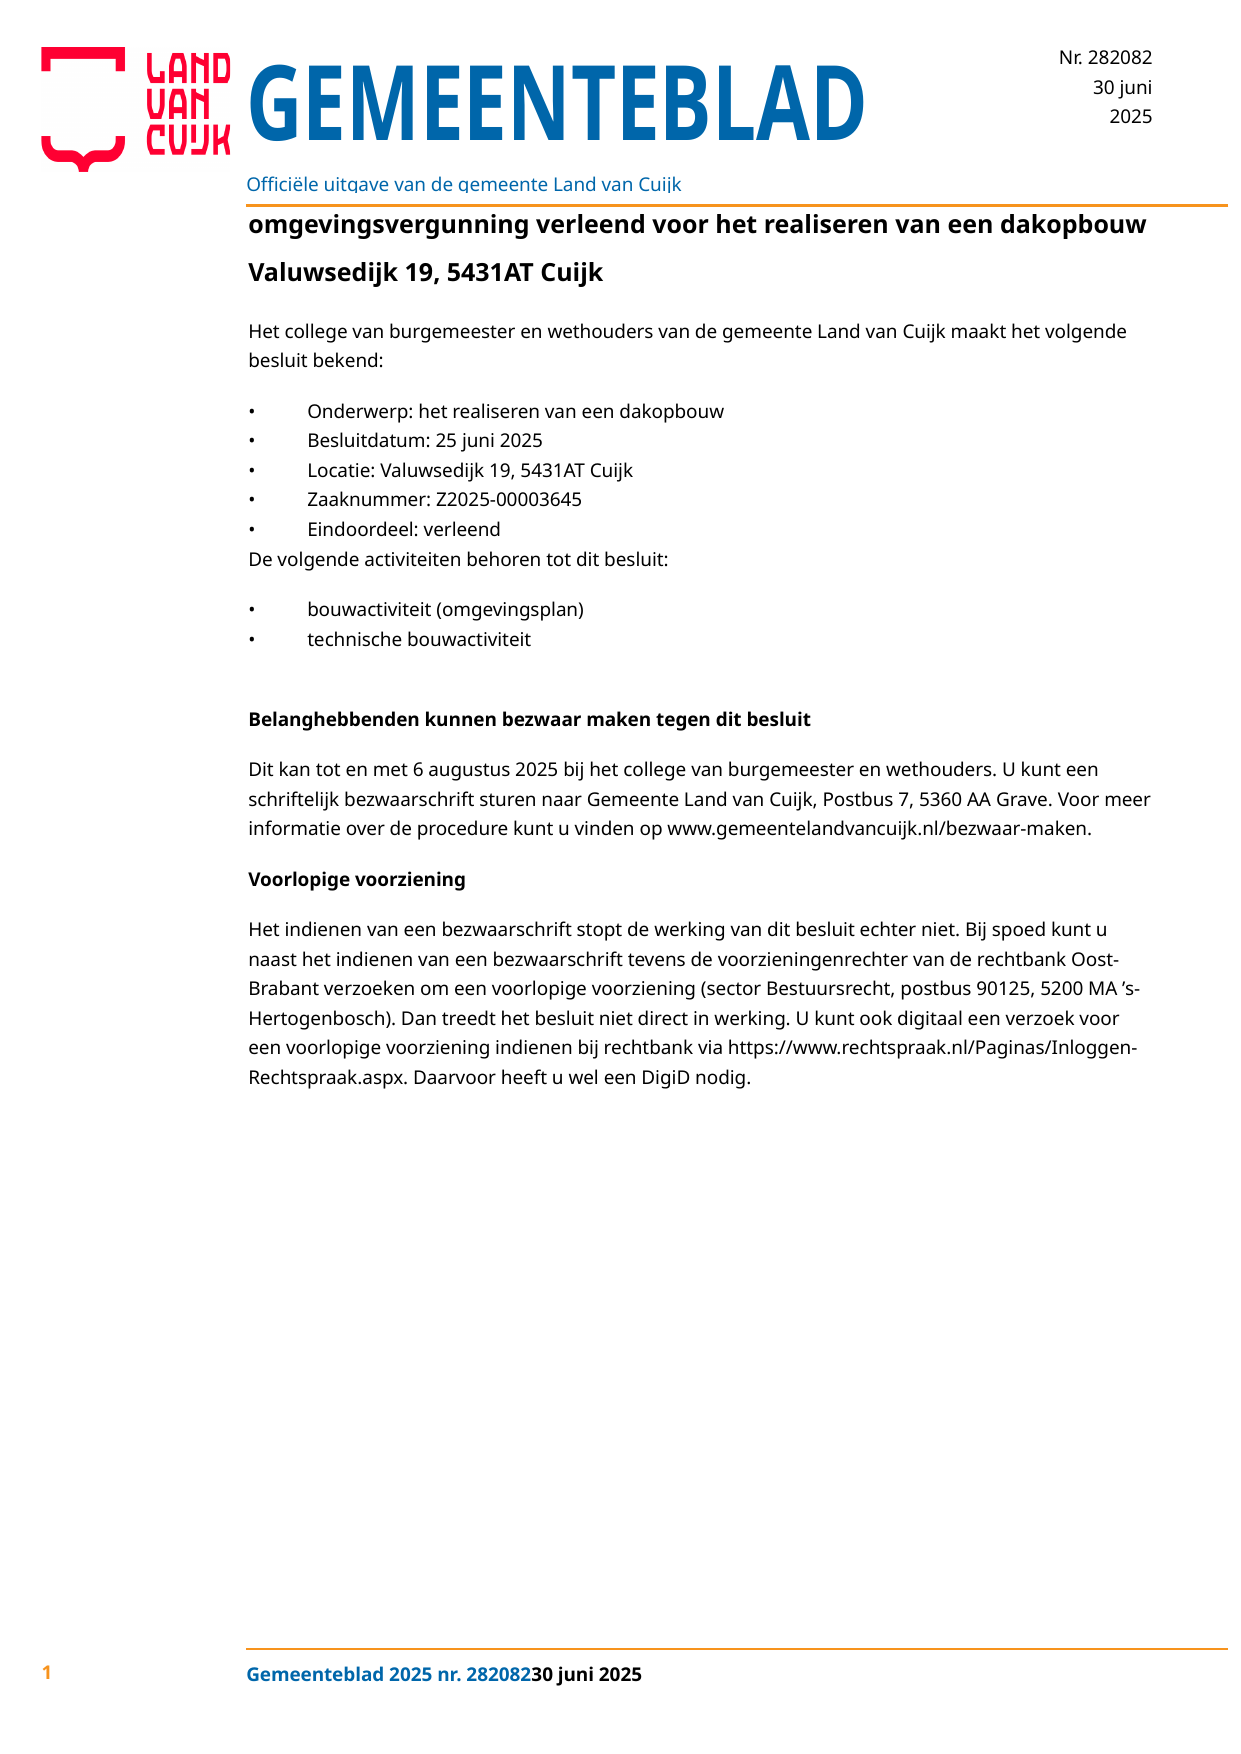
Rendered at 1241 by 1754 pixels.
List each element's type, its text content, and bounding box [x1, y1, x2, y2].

text Het college van burgemeester en wethouders van de gemeente Land van Cuijk maakt het volgende besluit bekend: [248, 318, 1152, 373]
list Eindoordeel: verleend [248, 516, 1152, 542]
list technische bouwactiviteit [248, 626, 1152, 652]
picture [41, 47, 231, 172]
list Besluitdatum: 25 juni 2025 [248, 427, 1152, 453]
list Locatie: Valuwsedijk 19, 5431AT Cuijk [248, 457, 1152, 483]
list Zaaknummer: Z2025-00003645 [248, 487, 1152, 512]
text omgevingsvergunning verleend voor het realiseren van een dakopbouw Valuwsedijk 19, 5431AT Cuijk [248, 207, 1152, 288]
text Voorlopige voorziening [248, 866, 1152, 892]
list Onderwerp: het realiseren van een dakopbouw [248, 398, 1152, 424]
list bouwactiviteit (omgevingsplan) [248, 596, 1152, 622]
text Belanghebbenden kunnen bezwaar maken tegen dit besluit [248, 706, 1152, 732]
text De volgende activiteiten behoren tot dit besluit: [248, 546, 1152, 572]
text Het indienen van een bezwaarschrift stopt de werking van dit besluit echter niet. Bij spoed kunt u naast het indienen van een bezwaarschrift tevens de voorzieningenrechter van de rechtbank Oost-Brabant verzoeken om een voorlopige voorziening (sector Bestuursrecht, postbus 90125, 5200 MA ’s-Hertogenbosch). Dan treedt het besluit niet direct in werking. U kunt ook digitaal een verzoek voor een voorlopige voorziening indienen bij rechtbank via https://www.rechtspraak.nl/Paginas/Inloggen-Rechtspraak.aspx. Daarvoor heeft u wel een DigiD nodig. [248, 916, 1152, 1090]
text Dit kan tot en met 6 augustus 2025 bij het college van burgemeester en wethouders. U kunt een schriftelijk bezwaarschrift sturen naar Gemeente Land van Cuijk, Postbus 7, 5360 AA Grave. Voor meer informatie over de procedure kunt u vinden op www.gemeentelandvancuijk.nl/bezwaar-maken. [248, 756, 1152, 841]
